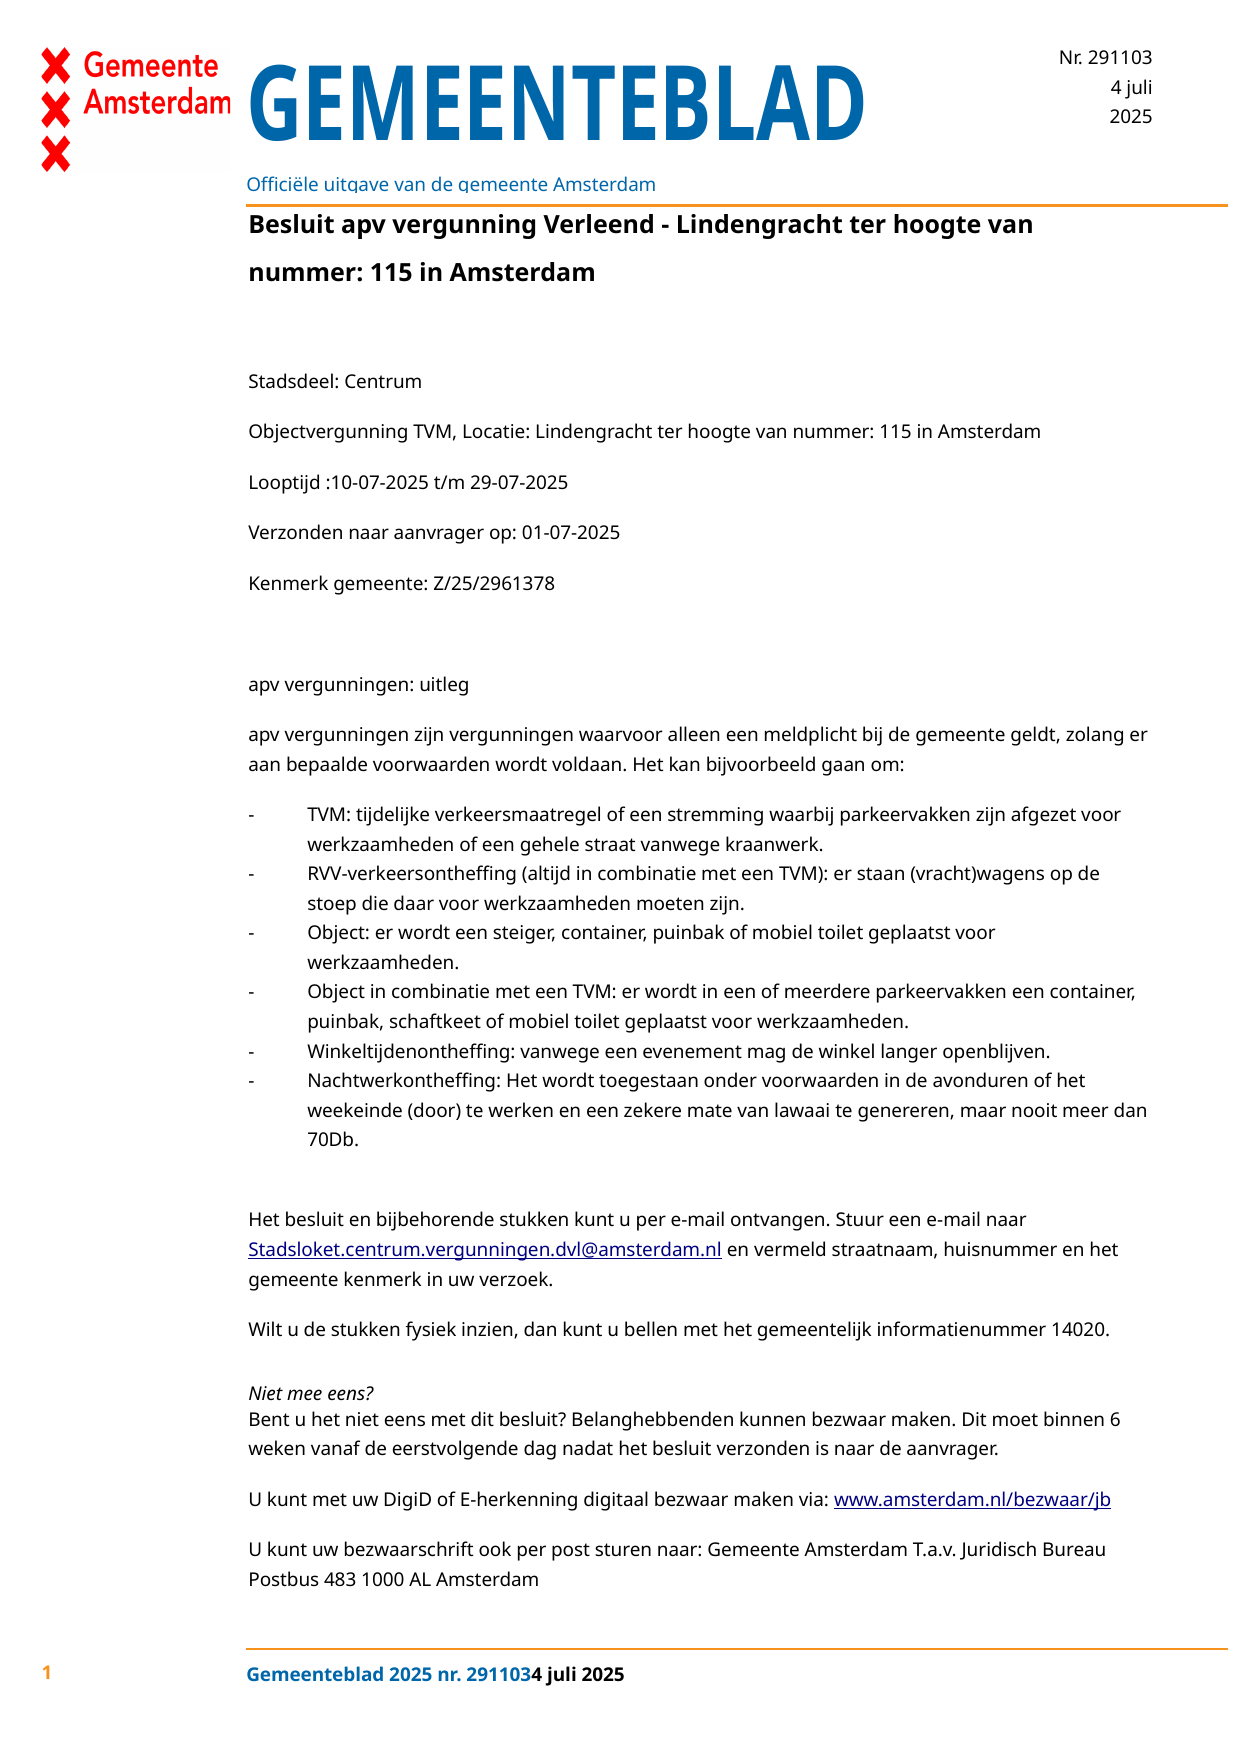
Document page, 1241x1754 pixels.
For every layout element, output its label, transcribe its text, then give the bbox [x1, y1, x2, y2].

list TVM: tijdelijke verkeersmaatregel of een stremming waarbij parkeervakken zijn afgezet voor werkzaamheden of een gehele straat vanwege kraanwerk. [248, 801, 1152, 857]
text Verzonden naar aanvrager op: 01-07-2025 [248, 519, 1152, 545]
list RVV-verkeersontheffing (altijd in combinatie met een TVM): er staan (vracht)wagens op de stoep die daar voor werkzaamheden moeten zijn. [248, 860, 1152, 916]
text Besluit apv vergunning Verleend - Lindengracht ter hoogte van nummer: 115 in Amsterdam [248, 207, 1152, 288]
list Winkeltijdenontheffing: vanwege een evenement mag de winkel langer openblijven. [248, 1038, 1152, 1064]
text U kunt met uw DigiD of E-herkenning digitaal bezwaar maken via: www.amsterdam.nl/bezwaar/jb [248, 1486, 1152, 1512]
text Het besluit en bijbehorende stukken kunt u per e-mail ontvangen. Stuur een e-mail naar Stadsloket.centrum.vergunningen.dvl@amsterdam.nl en vermeld straatnaam, huisnummer en het gemeente kenmerk in uw verzoek. [248, 1207, 1152, 1292]
text Niet mee eens? [248, 1380, 1152, 1406]
text U kunt uw bezwaarschrift ook per post sturen naar: Gemeente Amsterdam T.a.v. Juridisch Bureau Postbus 483 1000 AL Amsterdam [248, 1536, 1152, 1592]
list Object in combinatie met een TVM: er wordt in een of meerdere parkeervakken een container, puinbak, schaftkeet of mobiel toilet geplaatst voor werkzaamheden. [248, 979, 1152, 1034]
text Looptijd :10-07-2025 t/m 29-07-2025 [248, 469, 1152, 495]
picture [41, 47, 231, 172]
list Object: er wordt een steiger, container, puinbak of mobiel toilet geplaatst voor werkzaamheden. [248, 919, 1152, 975]
text Objectvergunning TVM, Locatie: Lindengracht ter hoogte van nummer: 115 in Amsterdam [248, 419, 1152, 444]
text apv vergunningen zijn vergunningen waarvoor alleen een meldplicht bij de gemeente geldt, zolang er aan bepaalde voorwaarden wordt voldaan. Het kan bijvoorbeeld gaan om: [248, 721, 1152, 777]
list Nachtwerkontheffing: Het wordt toegestaan onder voorwaarden in de avonduren of het weekeinde (door) te werken en een zekere mate van lawaai te genereren, maar nooit meer dan 70Db. [248, 1067, 1152, 1152]
text Stadsdeel: Centrum [248, 368, 1152, 394]
text Bent u het niet eens met dit besluit? Belanghebbenden kunnen bezwaar maken. Dit moet binnen 6 weken vanaf de eerstvolgende dag nadat het besluit verzonden is naar de aanvrager. [248, 1406, 1152, 1461]
text Wilt u de stukken fysiek inzien, dan kunt u bellen met het gemeentelijk informatienummer 14020. [248, 1316, 1152, 1342]
text apv vergunningen: uitleg [248, 671, 1152, 697]
text Kenmerk gemeente: Z/25/2961378 [248, 570, 1152, 596]
